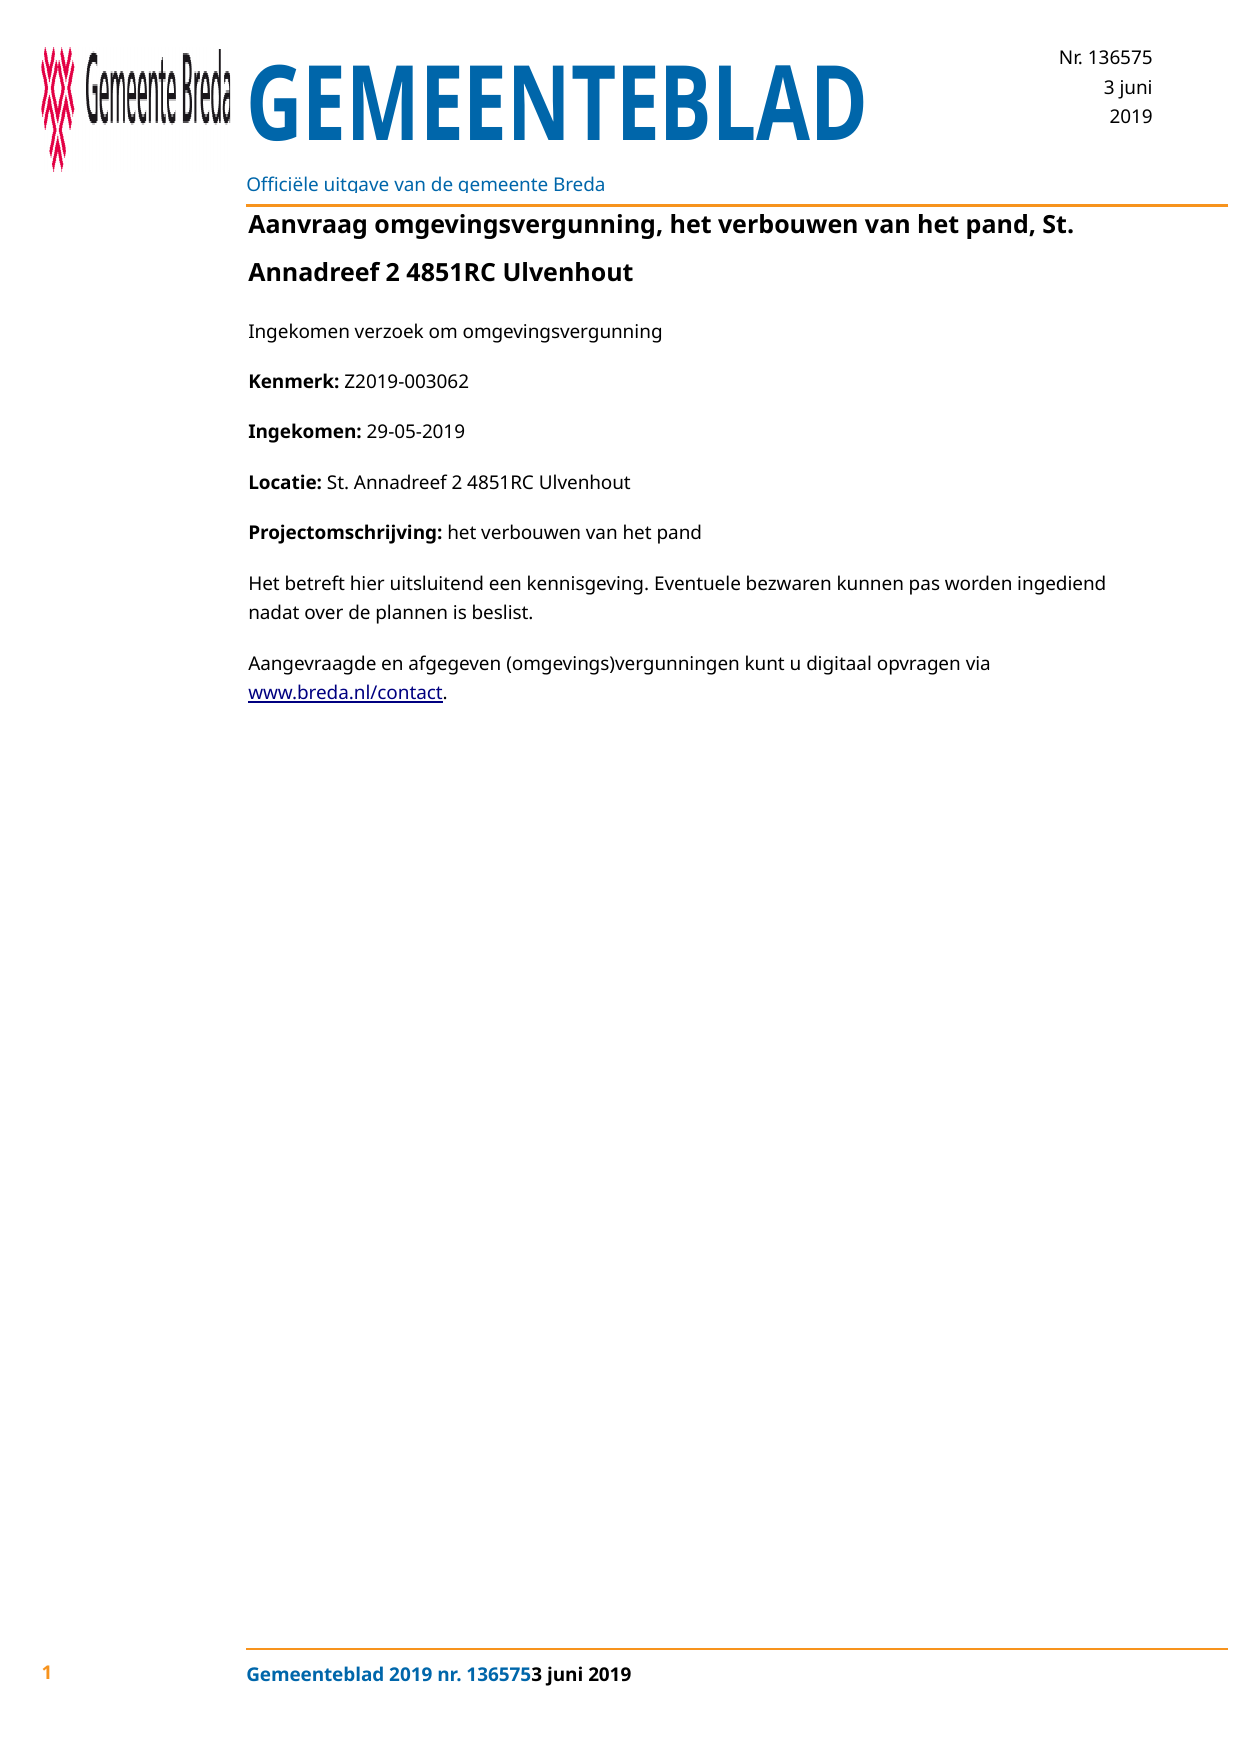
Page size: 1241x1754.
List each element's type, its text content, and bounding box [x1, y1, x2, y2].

picture [41, 47, 231, 172]
text Locatie: St. Annadreef 2 4851RC Ulvenhout [248, 469, 1152, 495]
text Aangevraagde en afgegeven (omgevings)vergunningen kunt u digitaal opvragen via www.breda.nl/contact. [248, 650, 1152, 705]
text Kenmerk: Z2019-003062 [248, 368, 1152, 394]
text Aanvraag omgevingsvergunning, het verbouwen van het pand, St. Annadreef 2 4851RC Ulvenhout [248, 207, 1152, 288]
text Projectomschrijving: het verbouwen van het pand [248, 519, 1152, 545]
text Het betreft hier uitsluitend een kennisgeving. Eventuele bezwaren kunnen pas worden ingediend nadat over de plannen is beslist. [248, 570, 1152, 625]
text Ingekomen verzoek om omgevingsvergunning [248, 318, 1152, 344]
text Ingekomen: 29-05-2019 [248, 419, 1152, 444]
